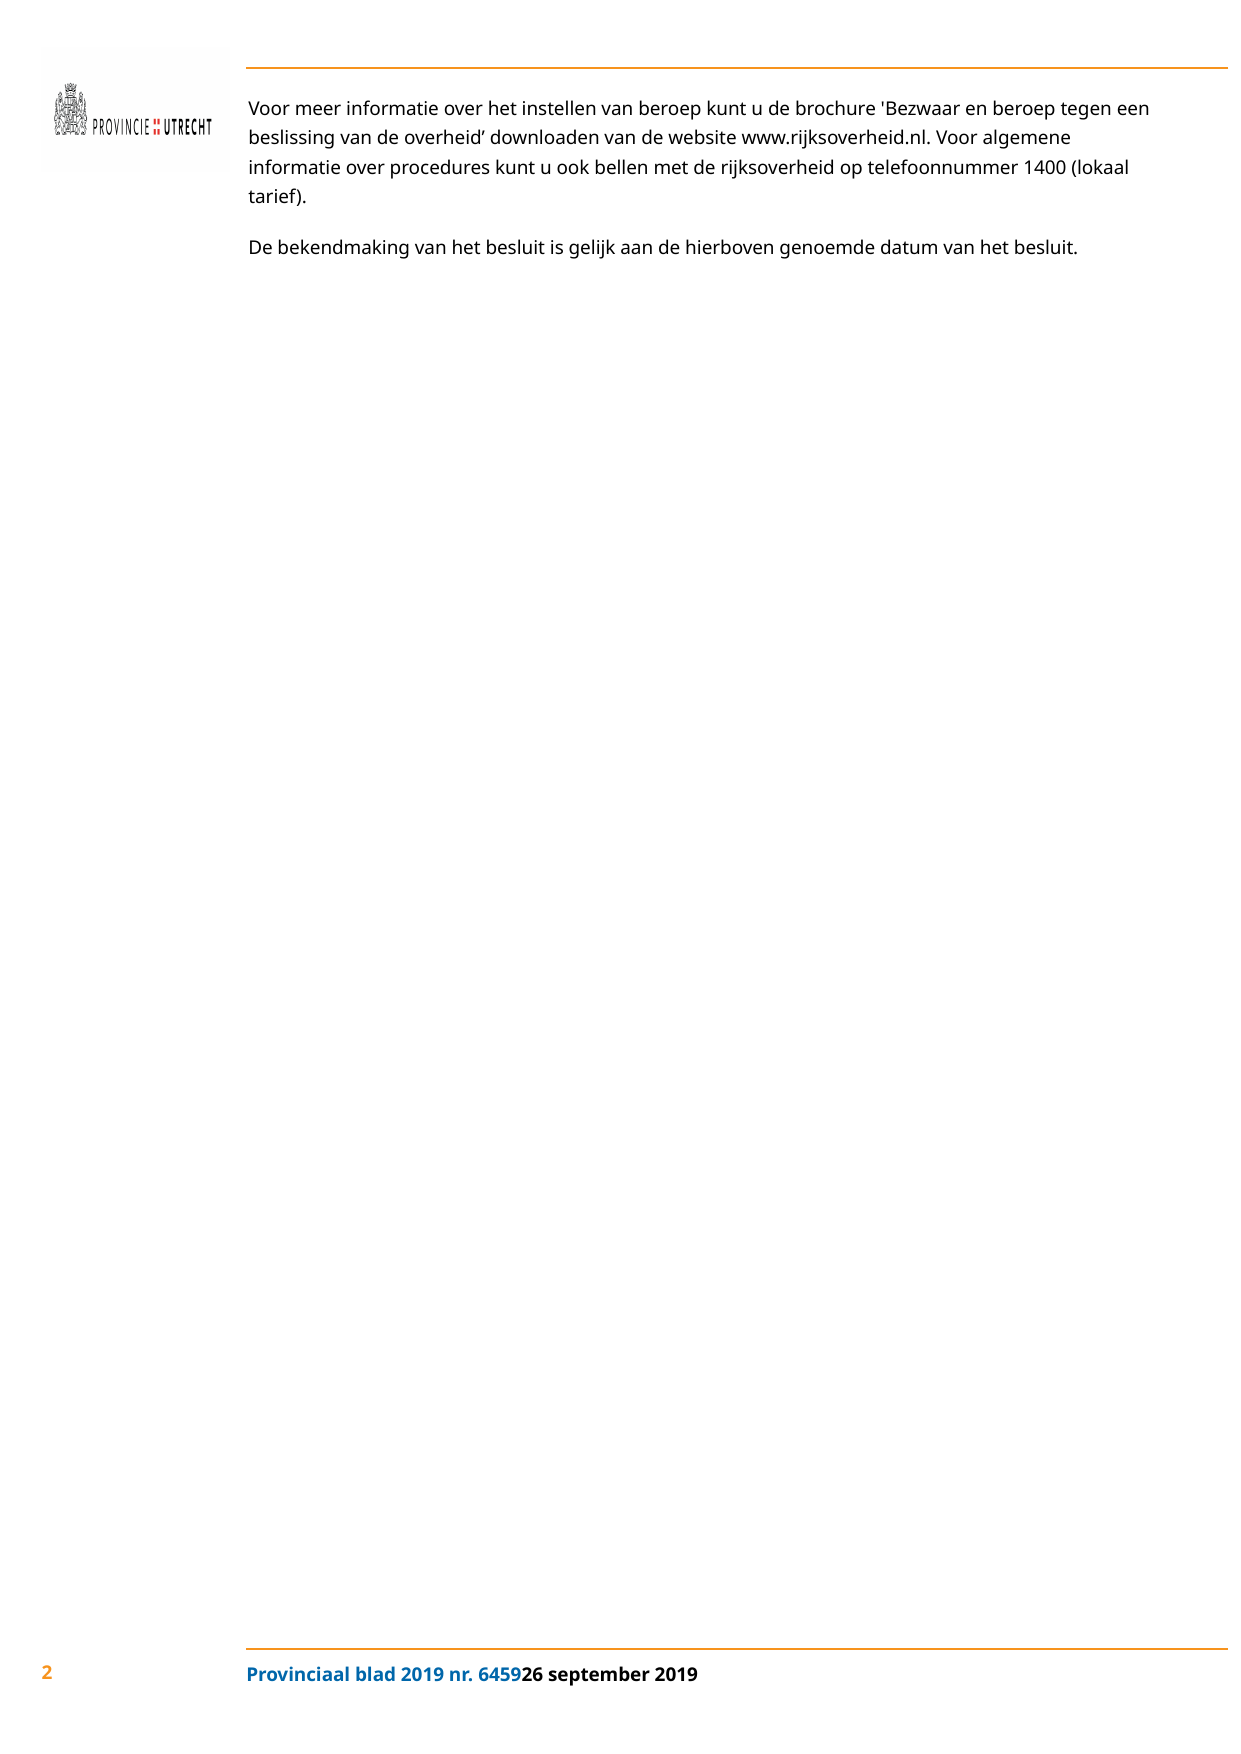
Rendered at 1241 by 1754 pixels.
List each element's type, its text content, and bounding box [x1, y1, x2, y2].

text Voor meer informatie over het instellen van beroep kunt u de brochure 'Bezwaar en beroep tegen een beslissing van de overheid’ downloaden van de website www.rijksoverheid.nl. Voor algemene informatie over procedures kunt u ook bellen met de rijksoverheid op telefoonnummer 1400 (lokaal tarief). [248, 95, 1152, 209]
text De bekendmaking van het besluit is gelijk aan de hierboven genoemde datum van het besluit. [248, 234, 1152, 260]
picture [41, 47, 231, 172]
